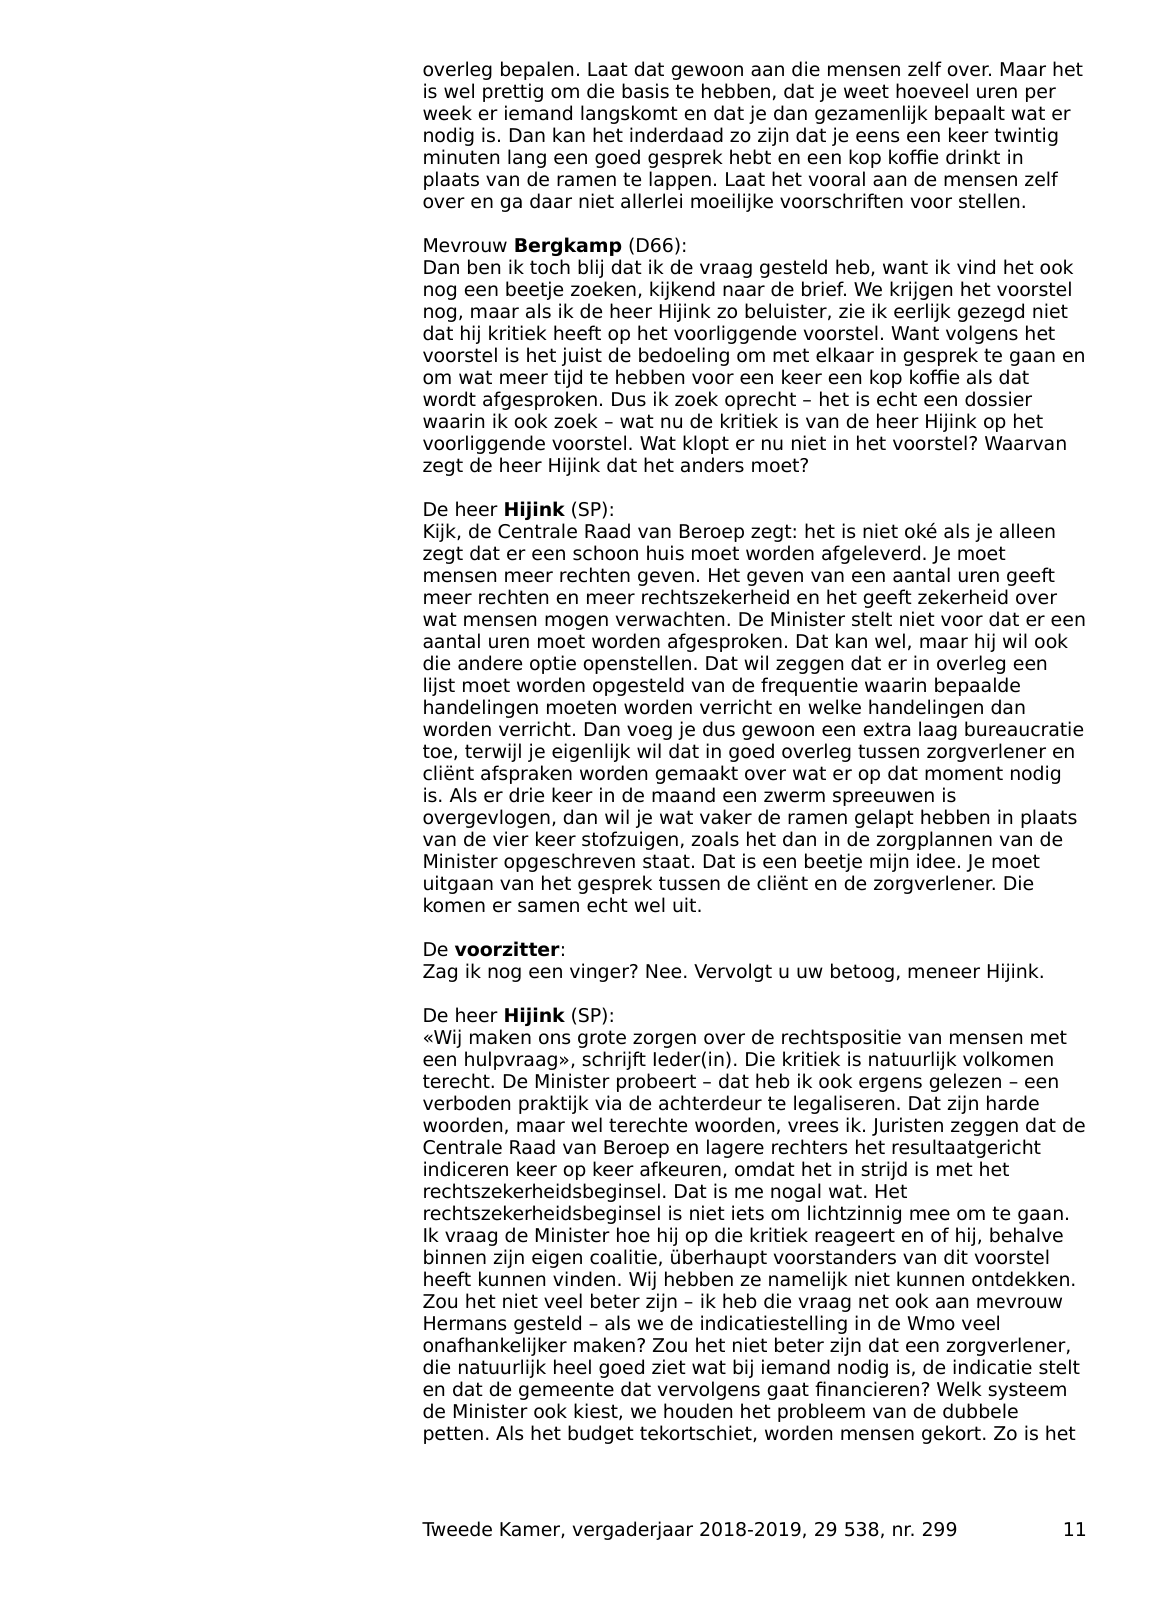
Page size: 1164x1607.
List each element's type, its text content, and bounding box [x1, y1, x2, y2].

text «Wij maken ons grote zorgen over de rechtspositie van mensen met een hulpvraag», schrijft Ieder(in). Die kritiek is natuurlijk volkomen terecht. De Minister probeert – dat heb ik ook ergens gelezen – een verboden praktijk via de achterdeur te legaliseren. Dat zijn harde woorden, maar wel terechte woorden, vrees ik. Juristen zeggen dat de Centrale Raad van Beroep en lagere rechters het resultaatgericht indiceren keer op keer afkeuren, omdat het in strijd is met het rechtszekerheidsbeginsel. Dat is me nogal wat. Het rechtszekerheidsbeginsel is niet iets om lichtzinnig mee om te gaan. Ik vraag de Minister hoe hij op die kritiek reageert en of hij, behalve binnen zijn eigen coalitie, überhaupt voorstanders van dit voorstel heeft kunnen vinden. Wij hebben ze namelijk niet kunnen ontdekken. [422, 1027, 1087, 1291]
text Mevrouw Bergkamp (D66): [422, 235, 1087, 257]
text Dan ben ik toch blij dat ik de vraag gesteld heb, want ik vind het ook nog een beetje zoeken, kijkend naar de brief. We krijgen het voorstel nog, maar als ik de heer Hijink zo beluister, zie ik eerlijk gezegd niet dat hij kritiek heeft op het voorliggende voorstel. Want volgens het voorstel is het juist de bedoeling om met elkaar in gesprek te gaan en om wat meer tijd te hebben voor een keer een kop koffie als dat wordt afgesproken. Dus ik zoek oprecht – het is echt een dossier waarin ik ook zoek – wat nu de kritiek is van de heer Hijink op het voorliggende voorstel. Wat klopt er nu niet in het voorstel? Waarvan zegt de heer Hijink dat het anders moet? [422, 257, 1087, 477]
text Kijk, de Centrale Raad van Beroep zegt: het is niet oké als je alleen zegt dat er een schoon huis moet worden afgeleverd. Je moet mensen meer rechten geven. Het geven van een aantal uren geeft meer rechten en meer rechtszekerheid en het geeft zekerheid over wat mensen mogen verwachten. De Minister stelt niet voor dat er een aantal uren moet worden afgesproken. Dat kan wel, maar hij wil ook die andere optie openstellen. Dat wil zeggen dat er in overleg een lijst moet worden opgesteld van de frequentie waarin bepaalde handelingen moeten worden verricht en welke handelingen dan worden verricht. Dan voeg je dus gewoon een extra laag bureaucratie toe, terwijl je eigenlijk wil dat in goed overleg tussen zorgverlener en cliënt afspraken worden gemaakt over wat er op dat moment nodig is. Als er drie keer in de maand een zwerm spreeuwen is overgevlogen, dan wil je wat vaker de ramen gelapt hebben in plaats van de vier keer stofzuigen, zoals het dan in de zorgplannen van de Minister opgeschreven staat. Dat is een beetje mijn idee. Je moet uitgaan van het gesprek tussen de cliënt en de zorgverlener. Die komen er samen echt wel uit. [422, 521, 1087, 917]
text De voorzitter: [422, 939, 1087, 961]
text overleg bepalen. Laat dat gewoon aan die mensen zelf over. Maar het is wel prettig om die basis te hebben, dat je weet hoeveel uren per week er iemand langskomt en dat je dan gezamenlijk bepaalt wat er nodig is. Dan kan het inderdaad zo zijn dat je eens een keer twintig minuten lang een goed gesprek hebt en een kop koffie drinkt in plaats van de ramen te lappen. Laat het vooral aan de mensen zelf over en ga daar niet allerlei moeilijke voorschriften voor stellen. [422, 59, 1087, 213]
text Zag ik nog een vinger? Nee. Vervolgt u uw betoog, meneer Hijink. [422, 961, 1087, 983]
text De heer Hijink (SP): [422, 1005, 1087, 1027]
text De heer Hijink (SP): [422, 499, 1087, 521]
text Zou het niet veel beter zijn – ik heb die vraag net ook aan mevrouw Hermans gesteld – als we de indicatiestelling in de Wmo veel onafhankelijker maken? Zou het niet beter zijn dat een zorgverlener, die natuurlijk heel goed ziet wat bij iemand nodig is, de indicatie stelt en dat de gemeente dat vervolgens gaat financieren? Welk systeem de Minister ook kiest, we houden het probleem van de dubbele petten. Als het budget tekortschiet, worden mensen gekort. Zo is het [422, 1291, 1087, 1444]
